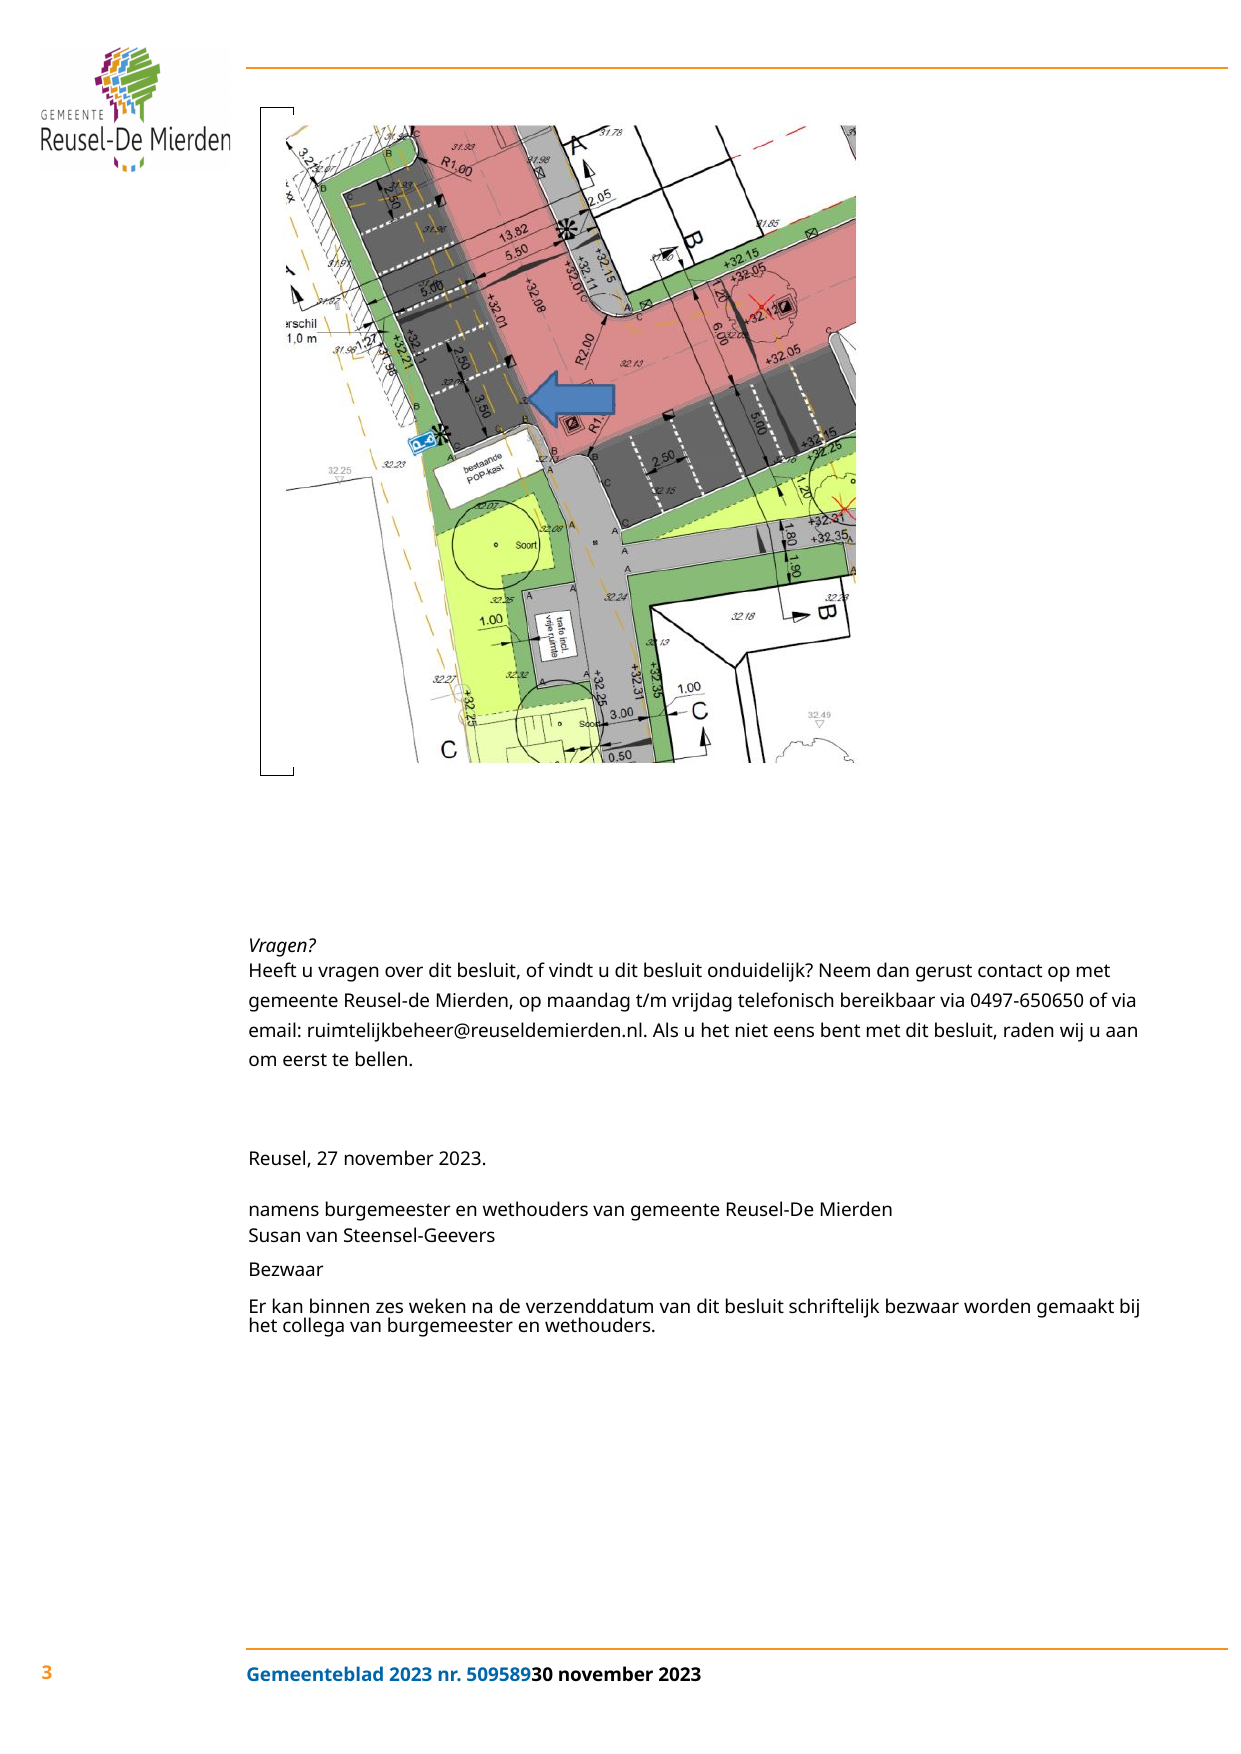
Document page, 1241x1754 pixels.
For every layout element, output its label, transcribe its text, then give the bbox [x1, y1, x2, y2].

picture [41, 47, 231, 172]
text Reusel, 27 november 2023. [248, 1145, 1152, 1170]
text Vragen? [248, 932, 1152, 958]
text Susan van Steensel-Geevers [248, 1222, 1152, 1248]
text Er kan binnen zes weken na de verzenddatum van dit besluit schriftelijk bezwaar worden gemaakt bij het collega van burgemeester en wethouders. [248, 1298, 1152, 1337]
text namens burgemeester en wethouders van gemeente Reusel-De Mierden [248, 1196, 1152, 1222]
picture [268, 115, 860, 767]
text Bezwaar [248, 1261, 1152, 1281]
text Heeft u vragen over dit besluit, of vindt u dit besluit onduidelijk? Neem dan gerust contact op met gemeente Reusel-de Mierden, op maandag t/m vrijdag telefonisch bereikbaar via 0497-650650 of via email: ruimtelijkbeheer@reuseldemierden.nl. Als u het niet eens bent met dit besluit, raden wij u aan om eerst te bellen. [248, 958, 1152, 1072]
